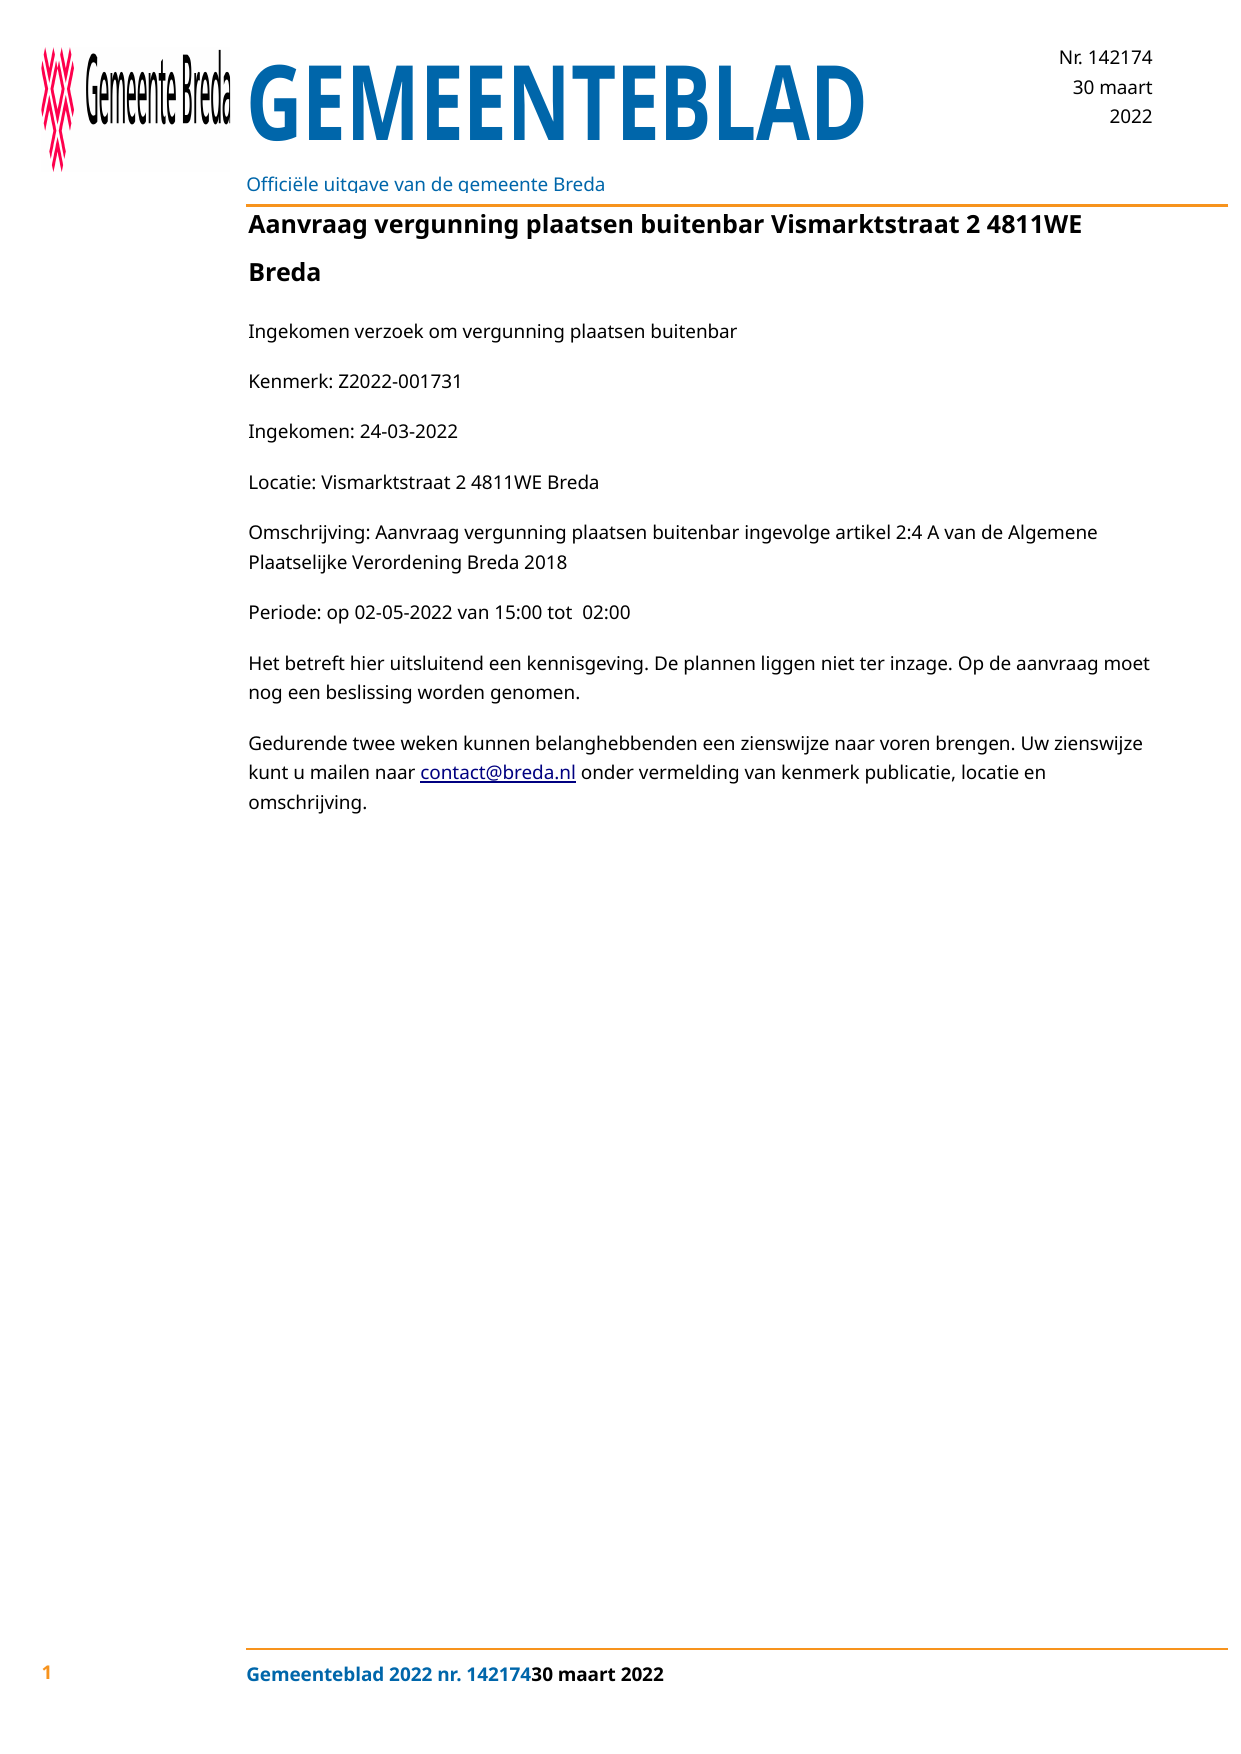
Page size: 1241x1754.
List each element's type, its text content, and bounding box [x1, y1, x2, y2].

text Gedurende twee weken kunnen belanghebbenden een zienswijze naar voren brengen. Uw zienswijze kunt u mailen naar contact@breda.nl onder vermelding van kenmerk publicatie, locatie en omschrijving. [248, 730, 1152, 815]
text Aanvraag vergunning plaatsen buitenbar Vismarktstraat 2 4811WE Breda [248, 207, 1152, 288]
text Ingekomen verzoek om vergunning plaatsen buitenbar [248, 318, 1152, 344]
text Periode: op 02-05-2022 van 15:00 tot 02:00 [248, 599, 1152, 625]
picture [41, 47, 231, 172]
text Locatie: Vismarktstraat 2 4811WE Breda [248, 469, 1152, 495]
text Kenmerk: Z2022-001731 [248, 368, 1152, 394]
text Omschrijving: Aanvraag vergunning plaatsen buitenbar ingevolge artikel 2:4 A van de Algemene Plaatselijke Verordening Breda 2018 [248, 519, 1152, 575]
text Het betreft hier uitsluitend een kennisgeving. De plannen liggen niet ter inzage. Op de aanvraag moet nog een beslissing worden genomen. [248, 650, 1152, 705]
text Ingekomen: 24-03-2022 [248, 419, 1152, 444]
